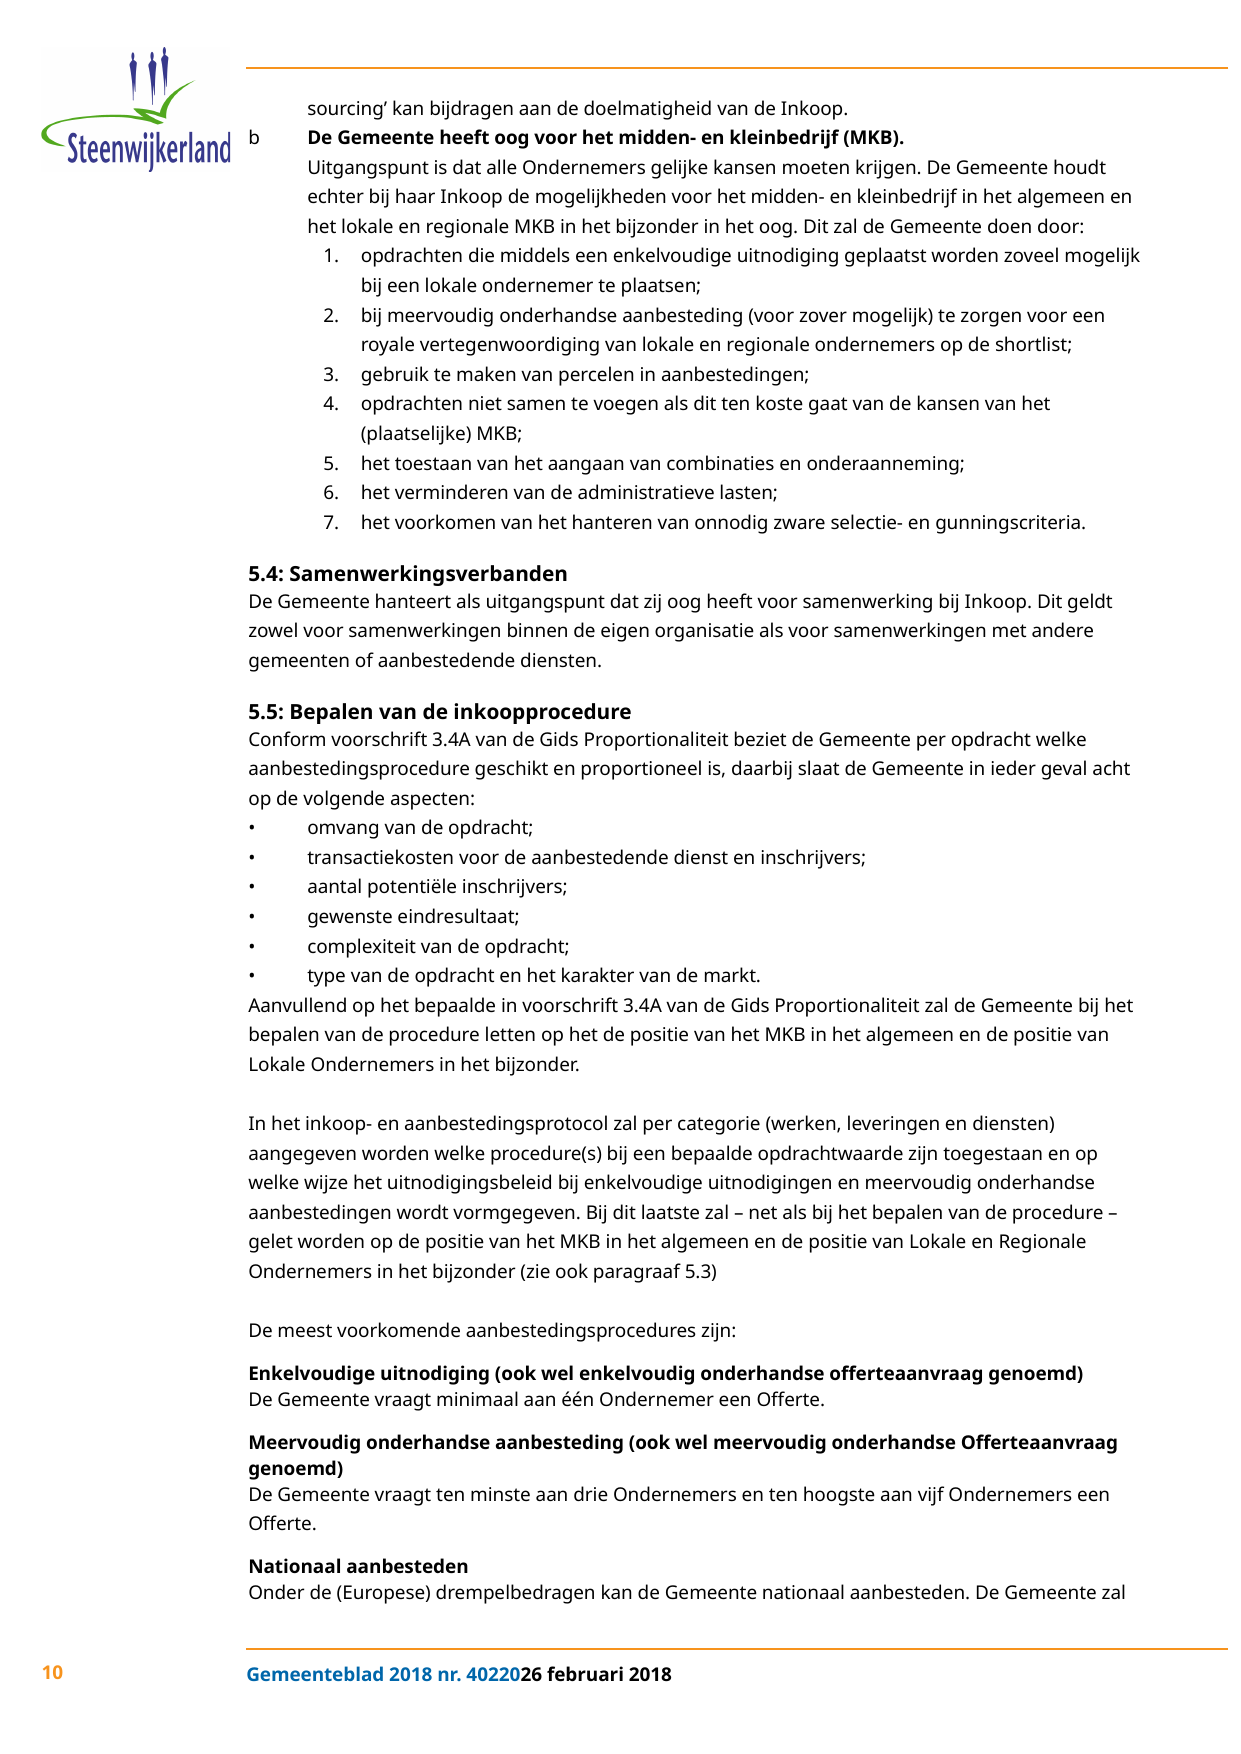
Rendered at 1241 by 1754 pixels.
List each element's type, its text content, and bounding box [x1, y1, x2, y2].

text De Gemeente vraagt ten minste aan drie Ondernemers en ten hoogste aan vijf Ondernemers een Offerte. [248, 1481, 1152, 1536]
list opdrachten niet samen te voegen als dit ten koste gaat van de kansen van het (plaatselijke) MKB; [323, 391, 1152, 446]
list het toestaan van het aangaan van combinaties en onderaanneming; [323, 450, 1152, 476]
list bij meervoudig onderhandse aanbesteding (voor zover mogelijk) te zorgen voor een royale vertegenwoordiging van lokale en regionale ondernemers op de shortlist; [323, 302, 1152, 357]
text 5.4: Samenwerkingsverbanden [248, 559, 1152, 588]
list complexiteit van de opdracht; [248, 933, 1152, 959]
list Uitgangspunt is dat alle Ondernemers gelijke kansen moeten krijgen. De Gemeente houdt echter bij haar Inkoop de mogelijkheden voor het midden- en kleinbedrijf in het algemeen en het lokale en regionale MKB in het bijzonder in het oog. Dit zal de Gemeente doen door: [248, 154, 1152, 239]
text Meervoudig onderhandse aanbesteding (ook wel meervoudig onderhandse Offerteaanvraag genoemd) [248, 1429, 1152, 1481]
list gewenste eindresultaat; [248, 903, 1152, 929]
text Aanvullend op het bepaalde in voorschrift 3.4A van de Gids Proportionaliteit zal de Gemeente bij het bepalen van de procedure letten op het de positie van het MKB in het algemeen en de positie van Lokale Ondernemers in het bijzonder. [248, 992, 1152, 1077]
text Onder de (Europese) drempelbedragen kan de Gemeente nationaal aanbesteden. De Gemeente zal [248, 1579, 1152, 1605]
text De meest voorkomende aanbestedingsprocedures zijn: [248, 1317, 1152, 1343]
text Enkelvoudige uitnodiging (ook wel enkelvoudig onderhandse offerteaanvraag genoemd) [248, 1361, 1152, 1386]
text De Gemeente vraagt minimaal aan één Ondernemer een Offerte. [248, 1386, 1152, 1412]
list gebruik te maken van percelen in aanbestedingen; [323, 361, 1152, 387]
list het verminderen van de administratieve lasten; [323, 479, 1152, 505]
list opdrachten die middels een enkelvoudige uitnodiging geplaatst worden zoveel mogelijk bij een lokale ondernemer te plaatsen; [323, 243, 1152, 298]
list omvang van de opdracht; [248, 814, 1152, 840]
text Nationaal aanbesteden [248, 1554, 1152, 1579]
list De Gemeente heeft oog voor het midden- en kleinbedrijf (MKB). [248, 124, 1152, 150]
text 5.5: Bepalen van de inkoopprocedure [248, 697, 1152, 726]
list type van de opdracht en het karakter van de markt. [248, 962, 1152, 988]
list aantal potentiële inschrijvers; [248, 874, 1152, 899]
list transactiekosten voor de aanbestedende dienst en inschrijvers; [248, 844, 1152, 870]
text Conform voorschrift 3.4A van de Gids Proportionaliteit beziet de Gemeente per opdracht welke aanbestedingsprocedure geschikt en proportioneel is, daarbij slaat de Gemeente in ieder geval acht op de volgende aspecten: [248, 726, 1152, 811]
text In het inkoop- en aanbestedingsprotocol zal per categorie (werken, leveringen en diensten) aangegeven worden welke procedure(s) bij een bepaalde opdrachtwaarde zijn toegestaan en op welke wijze het uitnodigingsbeleid bij enkelvoudige uitnodigingen en meervoudig onderhandse aanbestedingen wordt vormgegeven. Bij dit laatste zal – net als bij het bepalen van de procedure – gelet worden op de positie van het MKB in het algemeen en de positie van Lokale en Regionale Ondernemers in het bijzonder (zie ook paragraaf 5.3) [248, 1110, 1152, 1284]
list sourcing’ kan bijdragen aan de doelmatigheid van de Inkoop. [248, 95, 1152, 121]
text De Gemeente hanteert als uitgangspunt dat zij oog heeft voor samenwerking bij Inkoop. Dit geldt zowel voor samenwerkingen binnen de eigen organisatie als voor samenwerkingen met andere gemeenten of aanbestedende diensten. [248, 588, 1152, 673]
list het voorkomen van het hanteren van onnodig zware selectie- en gunningscriteria. [323, 509, 1152, 535]
picture [41, 47, 231, 172]
